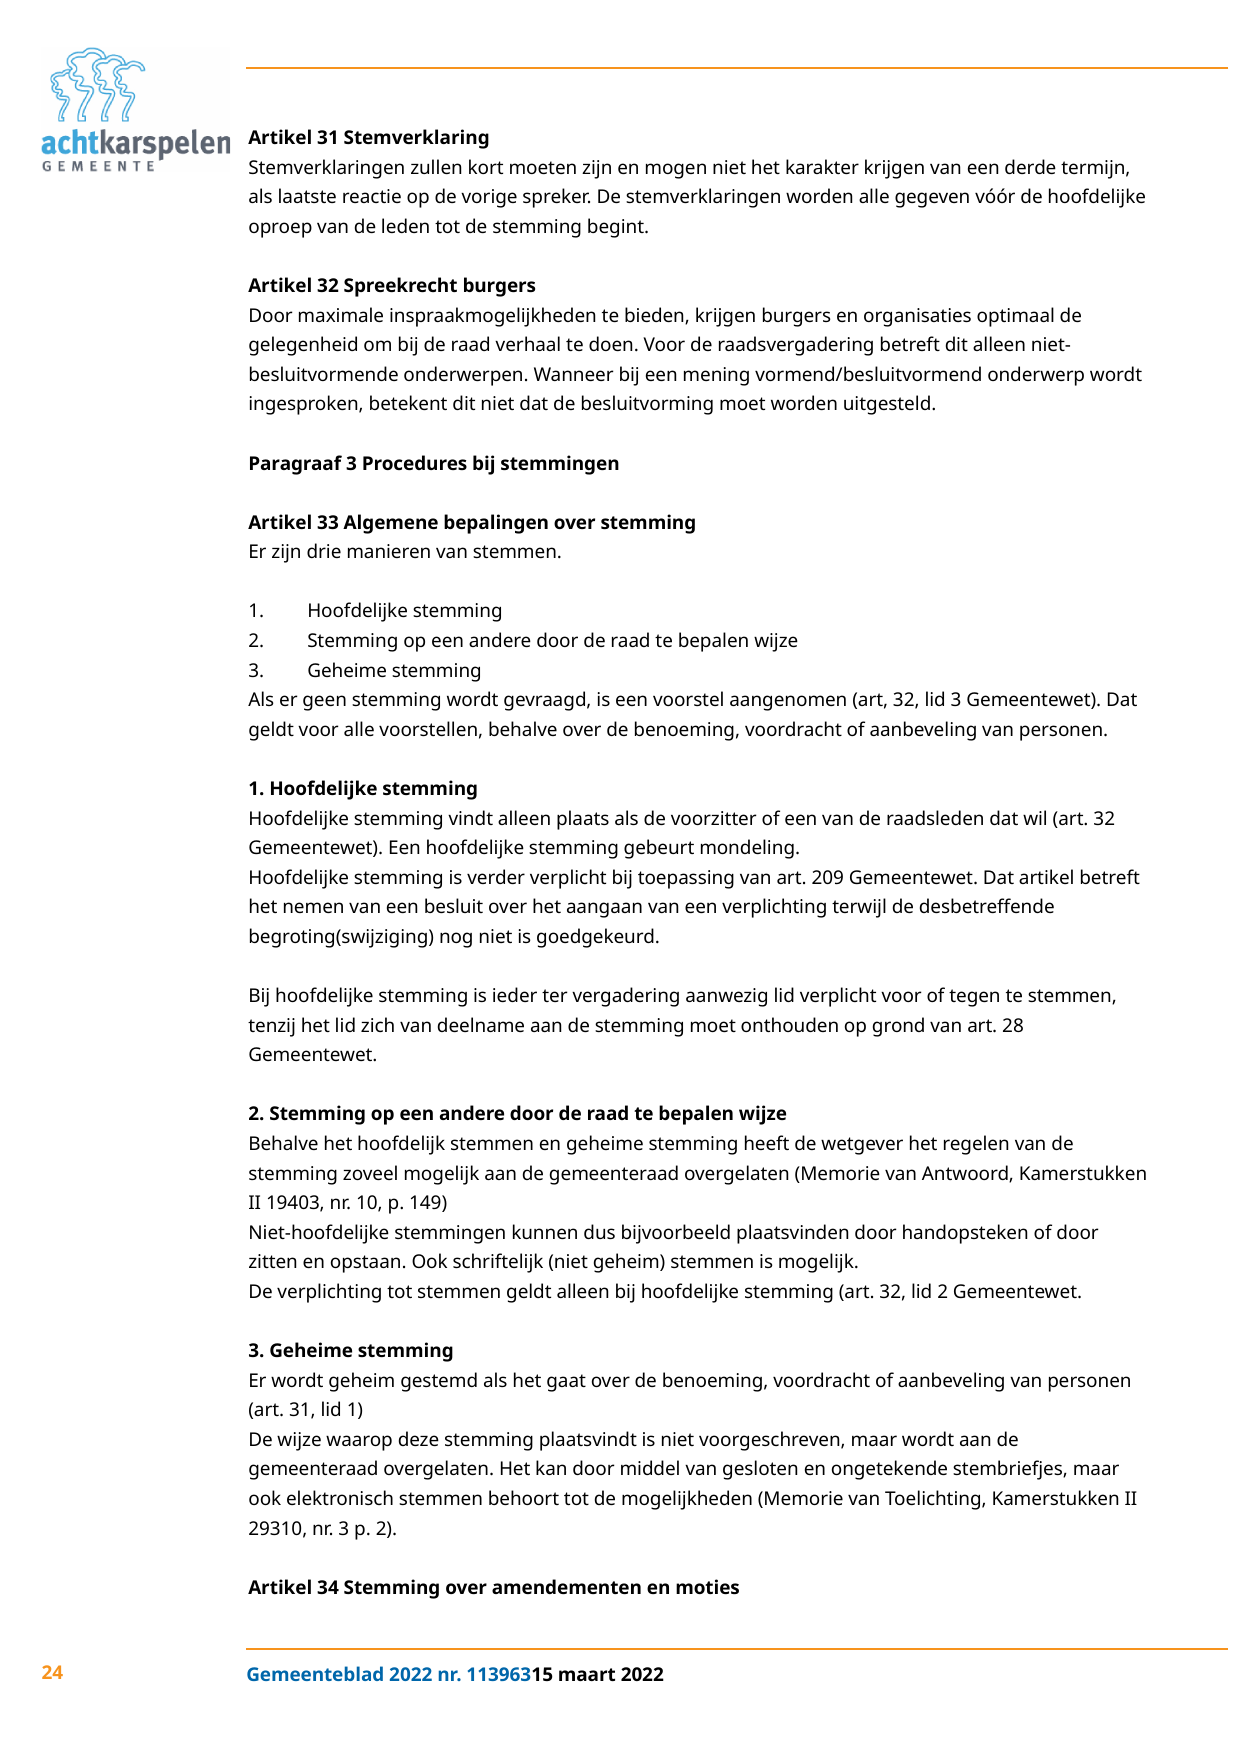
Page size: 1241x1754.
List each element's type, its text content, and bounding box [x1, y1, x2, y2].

text Hoofdelijke stemming is verder verplicht bij toepassing van art. 209 Gemeentewet. Dat artikel betreft het nemen van een besluit over het aangaan van een verplichting terwijl de desbetreffende begroting(swijziging) nog niet is goedgekeurd. [248, 864, 1152, 949]
text De verplichting tot stemmen geldt alleen bij hoofdelijke stemming (art. 32, lid 2 Gemeentewet. [248, 1278, 1152, 1304]
list Hoofdelijke stemming [248, 598, 1152, 623]
text Paragraaf 3 Procedures bij stemmingen [248, 450, 1152, 476]
text 2. Stemming op een andere door de raad te bepalen wijze [248, 1101, 1152, 1126]
text 1. Hoofdelijke stemming [248, 775, 1152, 801]
text Door maximale inspraakmogelijkheden te bieden, krijgen burgers en organisaties optimaal de gelegenheid om bij de raad verhaal te doen. Voor de raadsvergadering betreft dit alleen niet-besluitvormende onderwerpen. Wanneer bij een mening vormend/besluitvormend onderwerp wordt ingesproken, betekent dit niet dat de besluitvorming moet worden uitgesteld. [248, 302, 1152, 416]
list Geheime stemming [248, 657, 1152, 683]
text Er wordt geheim gestemd als het gaat over de benoeming, voordracht of aanbeveling van personen (art. 31, lid 1) [248, 1367, 1152, 1422]
text Hoofdelijke stemming vindt alleen plaats als de voorzitter of een van de raadsleden dat wil (art. 32 Gemeentewet). Een hoofdelijke stemming gebeurt mondeling. [248, 805, 1152, 860]
text Stemverklaringen zullen kort moeten zijn en mogen niet het karakter krijgen van een derde termijn, als laatste reactie op de vorige spreker. De stemverklaringen worden alle gegeven vóór de hoofdelijke oproep van de leden tot de stemming begint. [248, 154, 1152, 239]
text Bij hoofdelijke stemming is ieder ter vergadering aanwezig lid verplicht voor of tegen te stemmen, tenzij het lid zich van deelname aan de stemming moet onthouden op grond van art. 28 Gemeentewet. [248, 982, 1152, 1067]
text 3. Geheime stemming [248, 1337, 1152, 1363]
text Er zijn drie manieren van stemmen. [248, 538, 1152, 564]
text Als er geen stemming wordt gevraagd, is een voorstel aangenomen (art, 32, lid 3 Gemeentewet). Dat geldt voor alle voorstellen, behalve over de benoeming, voordracht of aanbeveling van personen. [248, 686, 1152, 742]
text Niet-hoofdelijke stemmingen kunnen dus bijvoorbeeld plaatsvinden door handopsteken of door zitten en opstaan. Ook schriftelijk (niet geheim) stemmen is mogelijk. [248, 1219, 1152, 1274]
text Artikel 33 Algemene bepalingen over stemming [248, 509, 1152, 535]
text Artikel 31 Stemverklaring [248, 124, 1152, 150]
text Artikel 32 Spreekrecht burgers [248, 272, 1152, 298]
text Artikel 34 Stemming over amendementen en moties [248, 1574, 1152, 1600]
list Stemming op een andere door de raad te bepalen wijze [248, 627, 1152, 653]
text Behalve het hoofdelijk stemmen en geheime stemming heeft de wetgever het regelen van de stemming zoveel mogelijk aan de gemeenteraad overgelaten (Memorie van Antwoord, Kamerstukken II 19403, nr. 10, p. 149) [248, 1130, 1152, 1215]
text De wijze waarop deze stemming plaatsvindt is niet voorgeschreven, maar wordt aan de gemeenteraad overgelaten. Het kan door middel van gesloten en ongetekende stembriefjes, maar ook elektronisch stemmen behoort tot de mogelijkheden (Memorie van Toelichting, Kamerstukken II 29310, nr. 3 p. 2). [248, 1426, 1152, 1541]
picture [41, 47, 231, 172]
